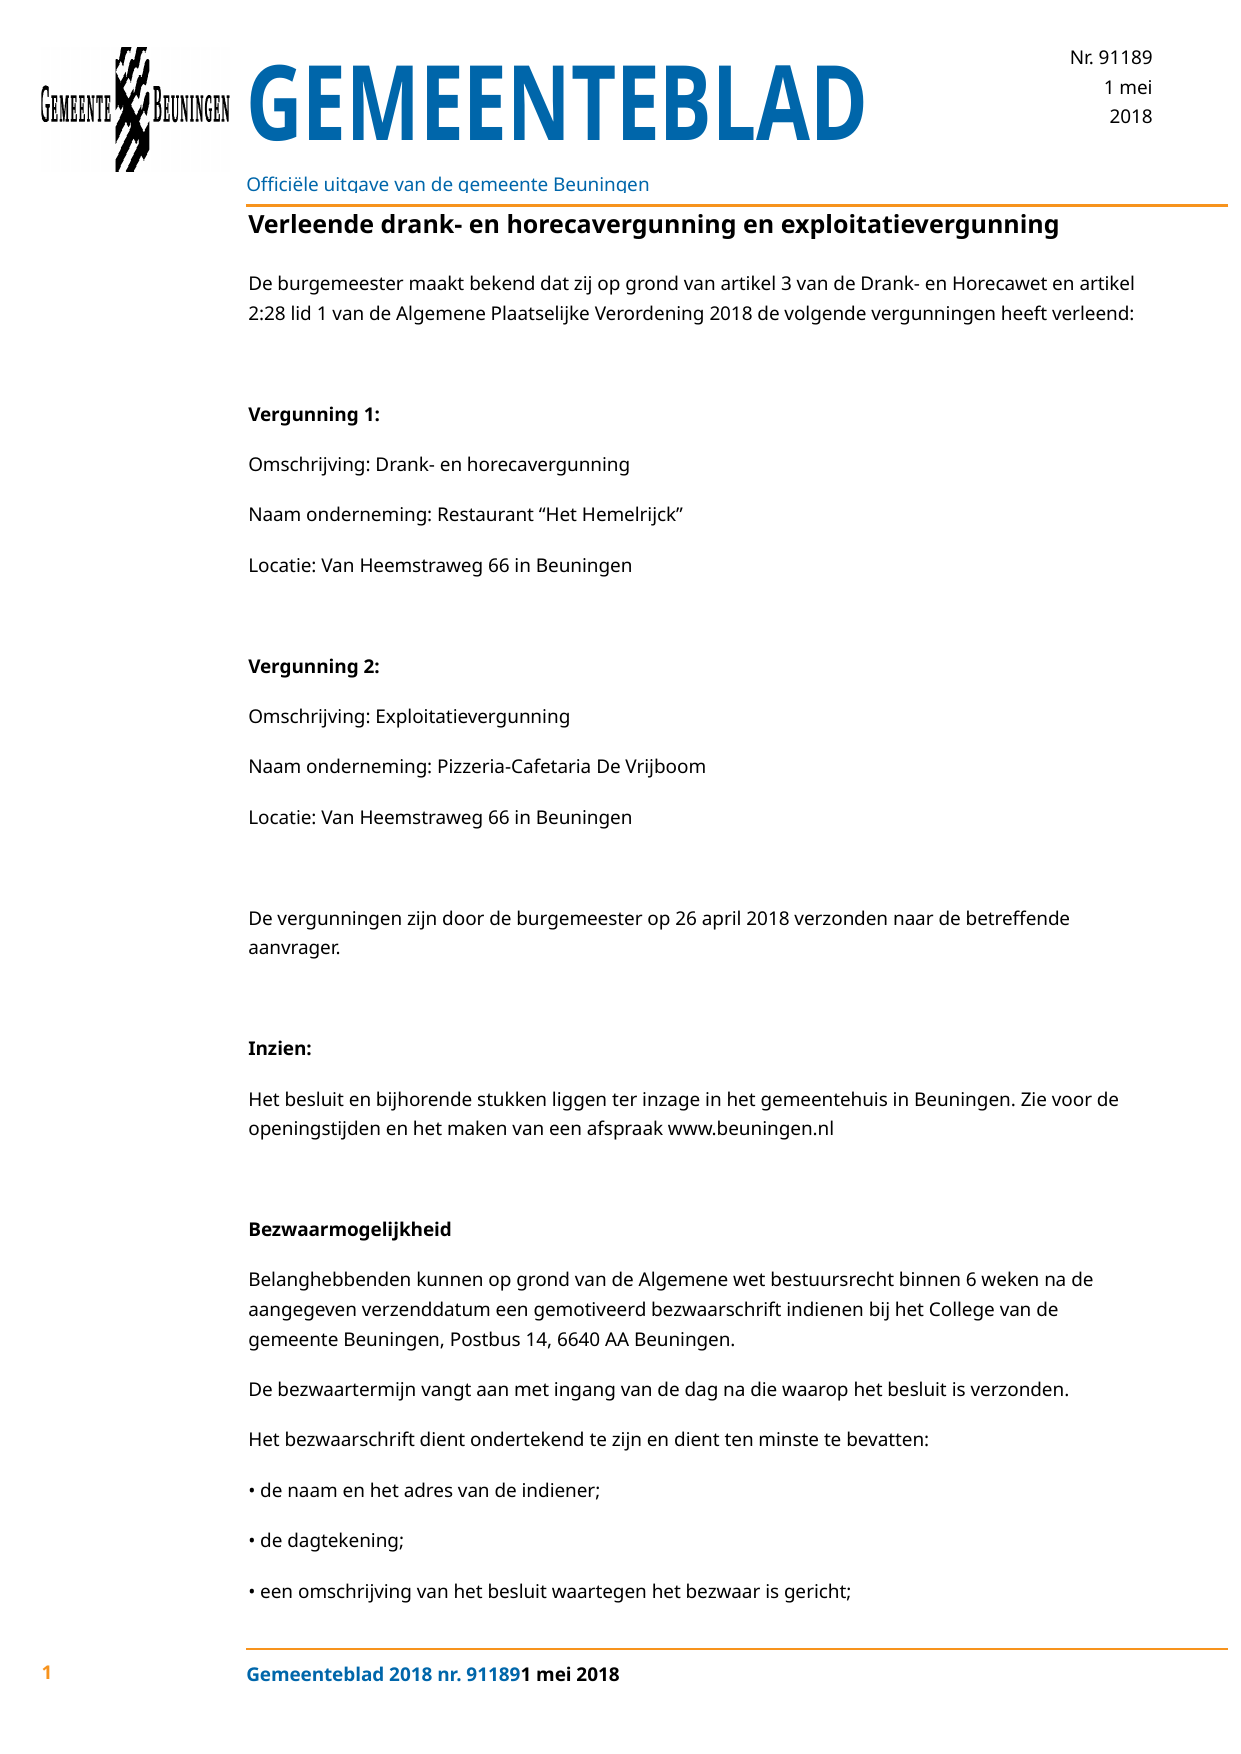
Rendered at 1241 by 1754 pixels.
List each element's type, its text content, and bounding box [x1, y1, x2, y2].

text Inzien: [248, 1035, 1152, 1061]
text Verleende drank- en horecavergunning en exploitatievergunning [248, 207, 1152, 241]
text Omschrijving: Exploitatievergunning [248, 703, 1152, 729]
text Locatie: Van Heemstraweg 66 in Beuningen [248, 804, 1152, 830]
text De bezwaartermijn vangt aan met ingang van de dag na die waarop het besluit is verzonden. [248, 1376, 1152, 1402]
text Omschrijving: Drank- en horecavergunning [248, 451, 1152, 477]
text Belanghebbenden kunnen op grond van de Algemene wet bestuursrecht binnen 6 weken na de aangegeven verzenddatum een gemotiveerd bezwaarschrift indienen bij het College van de gemeente Beuningen, Postbus 14, 6640 AA Beuningen. [248, 1267, 1152, 1351]
text De vergunningen zijn door de burgemeester op 26 april 2018 verzonden naar de betreffende aanvrager. [248, 905, 1152, 960]
text Locatie: Van Heemstraweg 66 in Beuningen [248, 552, 1152, 578]
text Vergunning 2: [248, 653, 1152, 678]
text Vergunning 1: [248, 401, 1152, 426]
text Het bezwaarschrift dient ondertekend te zijn en dient ten minste te bevatten: [248, 1427, 1152, 1452]
text De burgemeester maakt bekend dat zij op grond van artikel 3 van de Drank- en Horecawet en artikel 2:28 lid 1 van de Algemene Plaatselijke Verordening 2018 de volgende vergunningen heeft verleend: [248, 270, 1152, 326]
text • de dagtekening; [248, 1527, 1152, 1553]
text Bezwaarmogelijkheid [248, 1216, 1152, 1242]
text Het besluit en bijhorende stukken liggen ter inzage in het gemeentehuis in Beuningen. Zie voor de openingstijden en het maken van een afspraak www.beuningen.nl [248, 1086, 1152, 1141]
text Naam onderneming: Restaurant “Het Hemelrijck” [248, 502, 1152, 527]
picture [41, 47, 231, 172]
text Naam onderneming: Pizzeria-Cafetaria De Vrijboom [248, 754, 1152, 779]
text • de naam en het adres van de indiener; [248, 1477, 1152, 1503]
text • een omschrijving van het besluit waartegen het bezwaar is gericht; [248, 1578, 1152, 1603]
